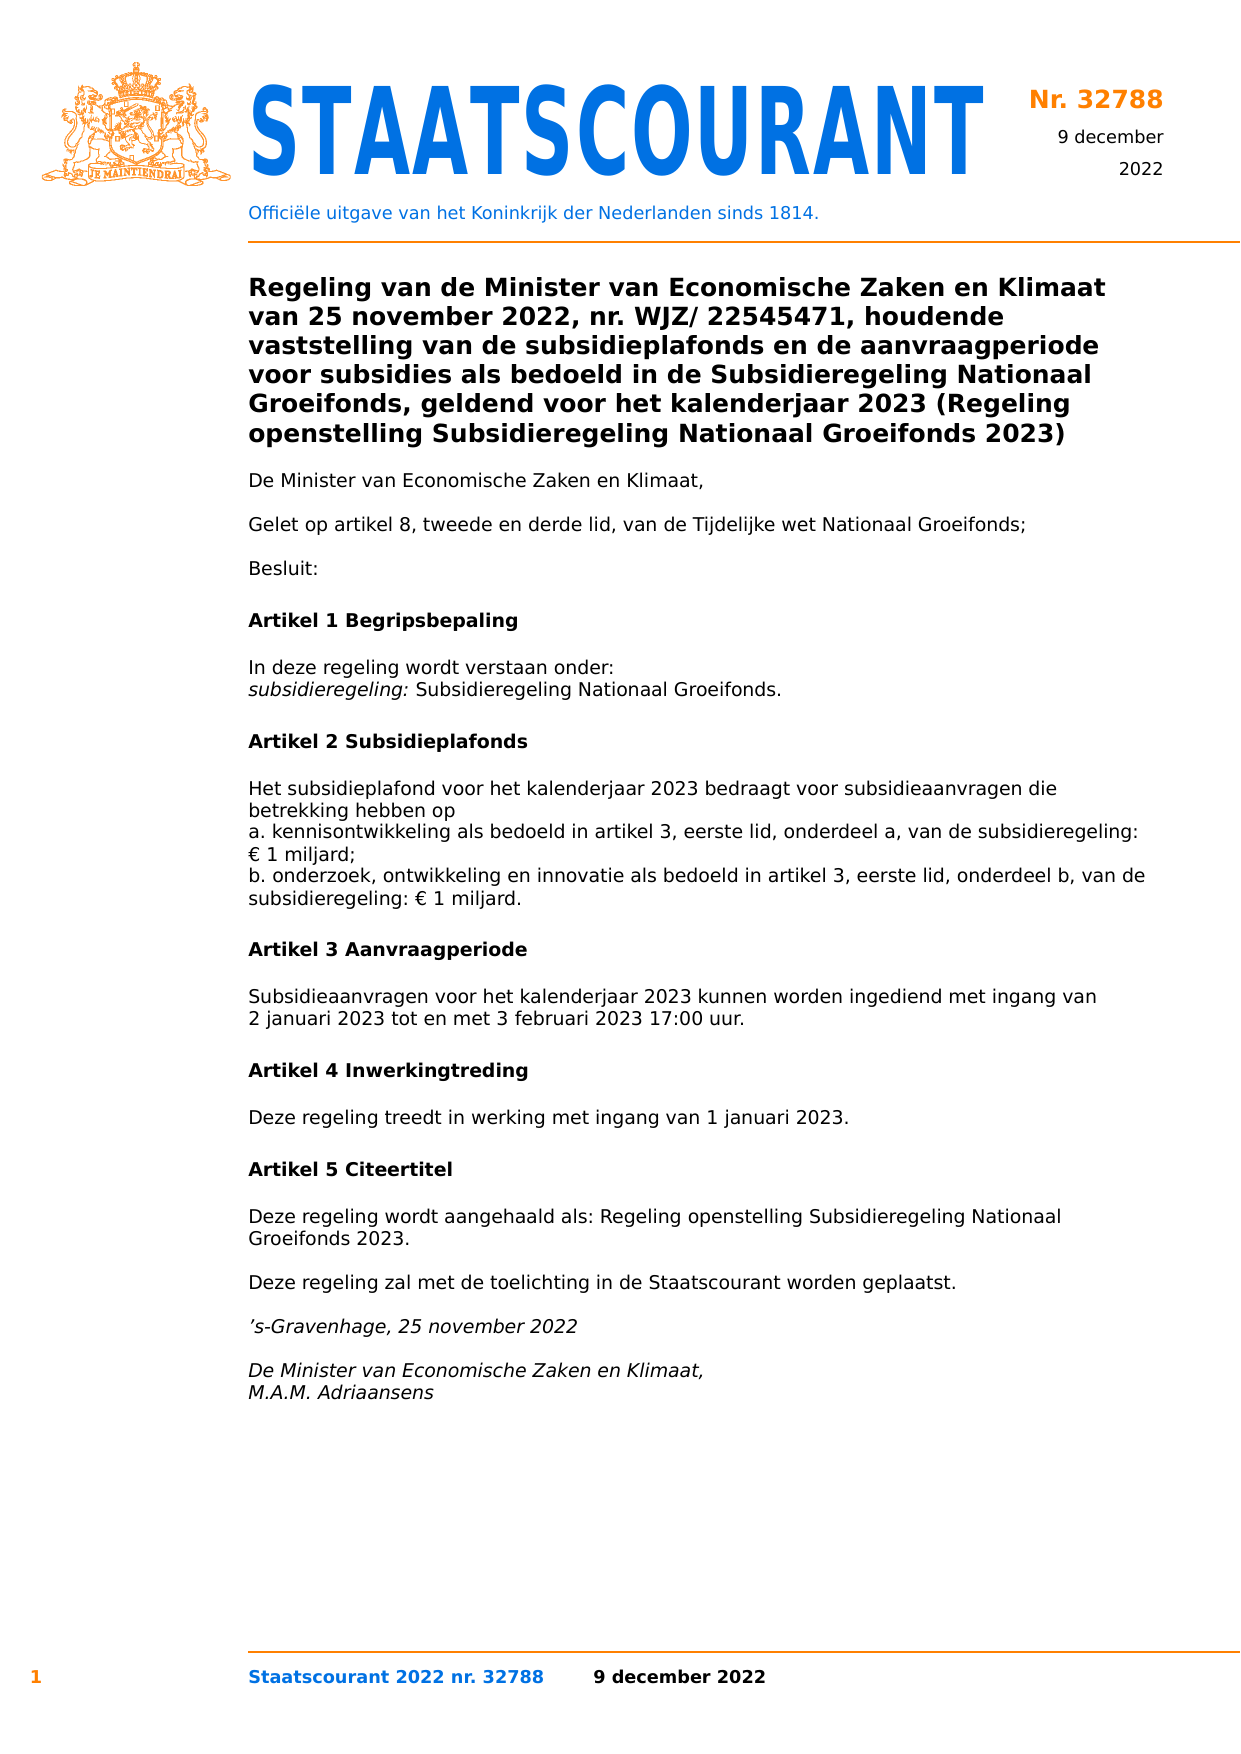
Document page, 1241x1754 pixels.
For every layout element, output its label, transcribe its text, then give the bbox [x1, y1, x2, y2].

subtitle Artikel 3 Aanvraagperiode [248, 939, 1163, 961]
text Besluit: [248, 558, 1163, 579]
table_cell Officiële uitgave van het Koninkrijk der Nederlanden sinds 1814. [248, 203, 1240, 241]
text ’s-Gravenhage, 25 november 2022 [248, 1316, 1163, 1338]
subtitle Regeling van de Minister van Economische Zaken en Klimaat van 25 november 2022, nr. WJZ/ 22545471, houdende vaststelling van de subsidieplafonds en de aanvraagperiode voor subsidies als bedoeld in de Subsidieregeling Nationaal Groeifonds, geldend voor het kalenderjaar 2023 (Regeling openstelling Subsidieregeling Nationaal Groeifonds 2023) [248, 273, 1163, 448]
text Deze regeling treedt in werking met ingang van 1 januari 2023. [248, 1107, 1163, 1129]
picture [41, 62, 231, 186]
table_cell 2022 [998, 153, 1240, 203]
text b. onderzoek, ontwikkeling en innovatie als bedoeld in artikel 3, eerste lid, onderdeel b, van de subsidieregeling: € 1 miljard. [248, 865, 1163, 909]
subtitle Artikel 2 Subsidieplafonds [248, 731, 1163, 752]
table_header STAATSCOURANT [248, 62, 998, 203]
text Deze regeling wordt aangehaald als: Regeling openstelling Subsidieregeling Nationaal Groeifonds 2023. [248, 1206, 1163, 1250]
text a. kennisontwikkeling als bedoeld in artikel 3, eerste lid, onderdeel a, van de subsidieregeling: € 1 miljard; [248, 821, 1163, 865]
text Deze regeling zal met de toelichting in de Staatscourant worden geplaatst. [248, 1272, 1163, 1294]
subtitle Artikel 5 Citeertitel [248, 1159, 1163, 1181]
text Subsidieaanvragen voor het kalenderjaar 2023 kunnen worden ingediend met ingang van 2 januari 2023 tot en met 3 februari 2023 17:00 uur. [248, 986, 1163, 1030]
table_header [25, 62, 248, 241]
table_header Nr. 32788 [998, 62, 1240, 121]
text De Minister van Economische Zaken en Klimaat, M.A.M. Adriaansens [248, 1360, 1163, 1404]
text subsidieregeling: Subsidieregeling Nationaal Groeifonds. [248, 678, 1163, 701]
text De Minister van Economische Zaken en Klimaat, [248, 470, 1163, 492]
text Het subsidieplafond voor het kalenderjaar 2023 bedraagt voor subsidieaanvragen die betrekking hebben op [248, 777, 1163, 821]
subtitle Artikel 1 Begripsbepaling [248, 609, 1163, 632]
table_cell 9 december [998, 121, 1240, 153]
text Gelet op artikel 8, tweede en derde lid, van de Tijdelijke wet Nationaal Groeifonds; [248, 514, 1163, 536]
subtitle Artikel 4 Inwerkingtreding [248, 1060, 1163, 1082]
text In deze regeling wordt verstaan onder: [248, 657, 1163, 678]
